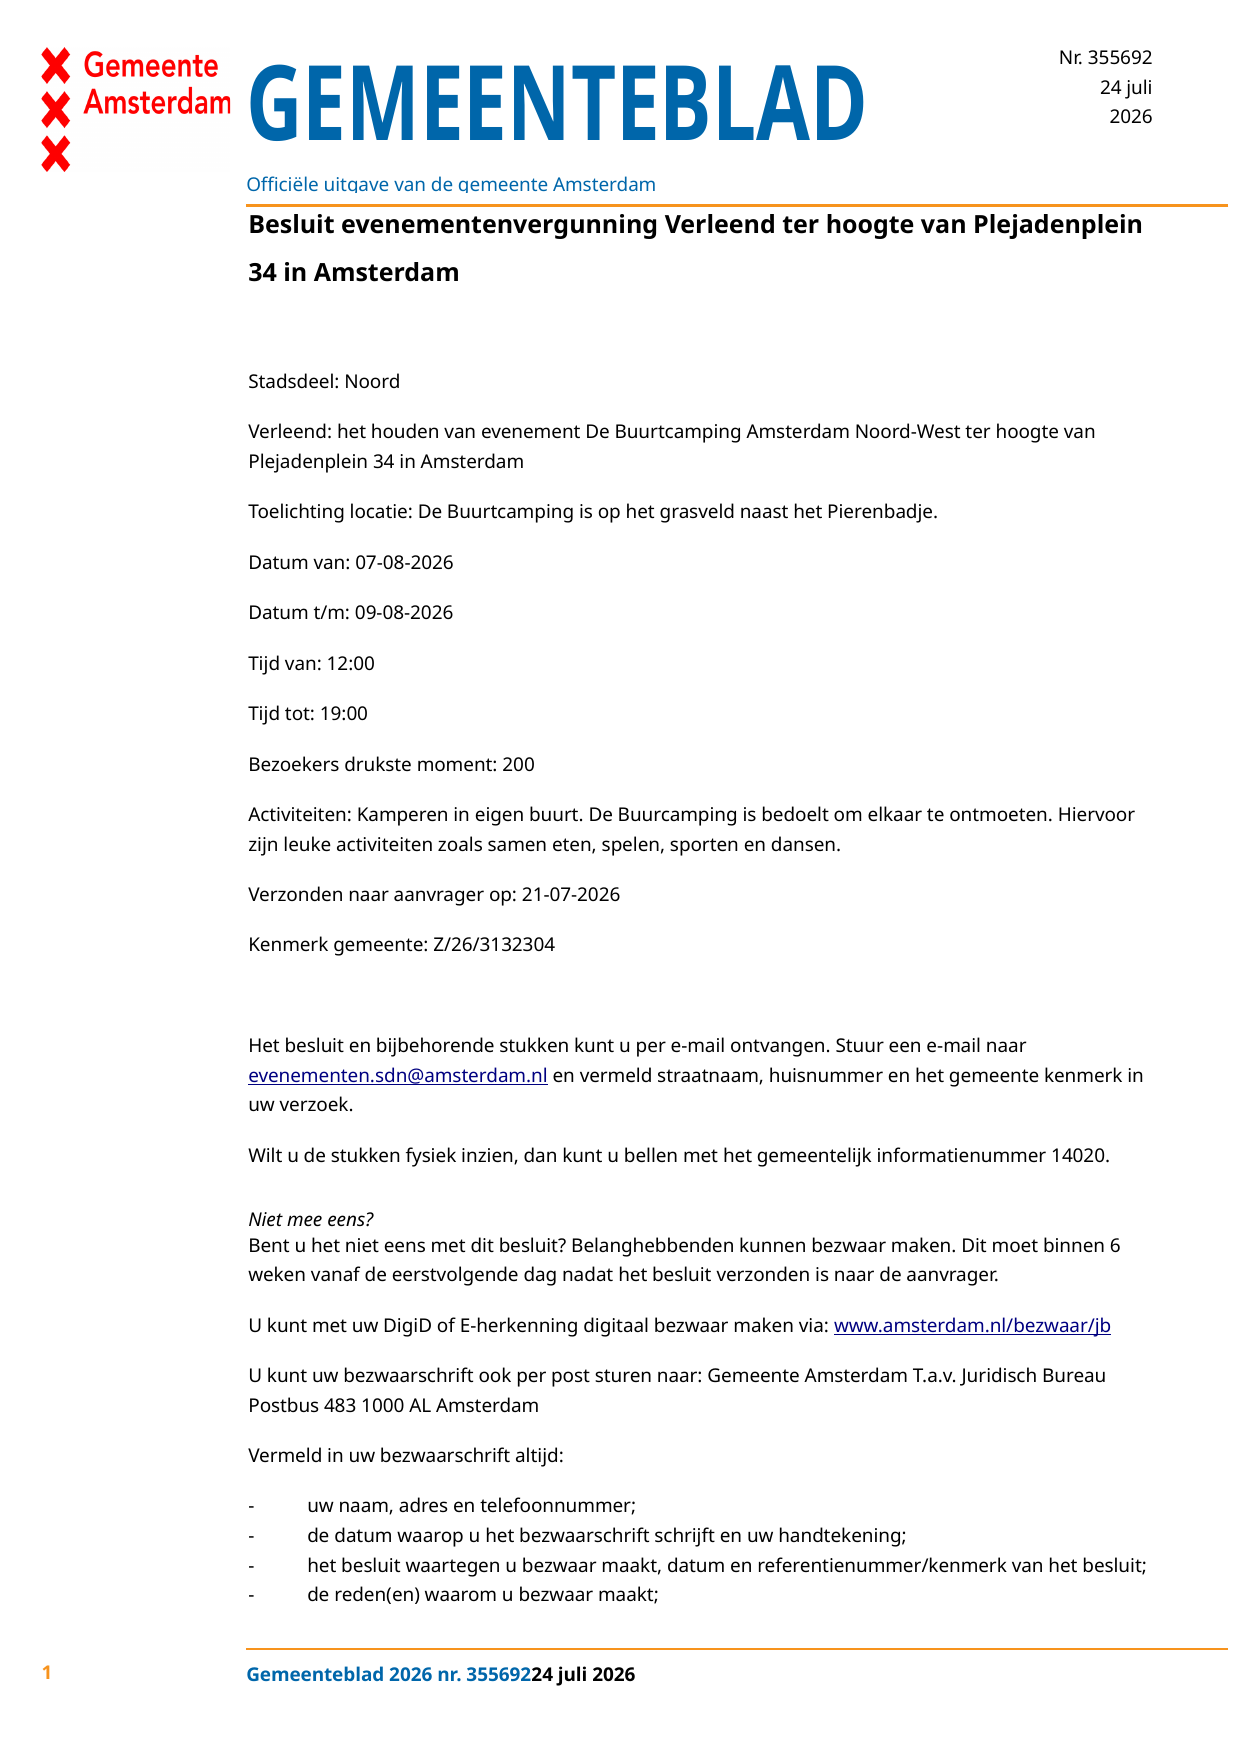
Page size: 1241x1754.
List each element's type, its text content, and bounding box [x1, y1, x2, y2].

text Niet mee eens? [248, 1206, 1152, 1232]
text Tijd tot: 19:00 [248, 700, 1152, 726]
text U kunt met uw DigiD of E-herkenning digitaal bezwaar maken via: www.amsterdam.nl/bezwaar/jb [248, 1312, 1152, 1337]
text Vermeld in uw bezwaarschrift altijd: [248, 1442, 1152, 1468]
list het besluit waartegen u bezwaar maakt, datum en referentienummer/kenmerk van het besluit; [248, 1552, 1152, 1577]
picture [41, 47, 231, 172]
text Toelichting locatie: De Buurtcamping is op het grasveld naast het Pierenbadje. [248, 499, 1152, 524]
text Datum t/m: 09-08-2026 [248, 599, 1152, 625]
text Bent u het niet eens met dit besluit? Belanghebbenden kunnen bezwaar maken. Dit moet binnen 6 weken vanaf de eerstvolgende dag nadat het besluit verzonden is naar de aanvrager. [248, 1232, 1152, 1287]
list de reden(en) waarom u bezwaar maakt; [248, 1581, 1152, 1607]
text Activiteiten: Kamperen in eigen buurt. De Buurcamping is bedoelt om elkaar te ontmoeten. Hiervoor zijn leuke activiteiten zoals samen eten, spelen, sporten en dansen. [248, 801, 1152, 857]
list de datum waarop u het bezwaarschrift schrijft en uw handtekening; [248, 1522, 1152, 1548]
text Het besluit en bijbehorende stukken kunt u per e-mail ontvangen. Stuur een e-mail naar evenementen.sdn@amsterdam.nl en vermeld straatnaam, huisnummer en het gemeente kenmerk in uw verzoek. [248, 1032, 1152, 1117]
text Stadsdeel: Noord [248, 368, 1152, 394]
text U kunt uw bezwaarschrift ook per post sturen naar: Gemeente Amsterdam T.a.v. Juridisch Bureau Postbus 483 1000 AL Amsterdam [248, 1362, 1152, 1417]
text Bezoekers drukste moment: 200 [248, 751, 1152, 777]
text Verleend: het houden van evenement De Buurtcamping Amsterdam Noord-West ter hoogte van Plejadenplein 34 in Amsterdam [248, 419, 1152, 474]
list uw naam, adres en telefoonnummer; [248, 1493, 1152, 1518]
text Besluit evenementenvergunning Verleend ter hoogte van Plejadenplein 34 in Amsterdam [248, 207, 1152, 288]
text Verzonden naar aanvrager op: 21-07-2026 [248, 881, 1152, 907]
text Datum van: 07-08-2026 [248, 549, 1152, 575]
text Wilt u de stukken fysiek inzien, dan kunt u bellen met het gemeentelijk informatienummer 14020. [248, 1142, 1152, 1168]
text Kenmerk gemeente: Z/26/3132304 [248, 932, 1152, 957]
text Tijd van: 12:00 [248, 650, 1152, 676]
